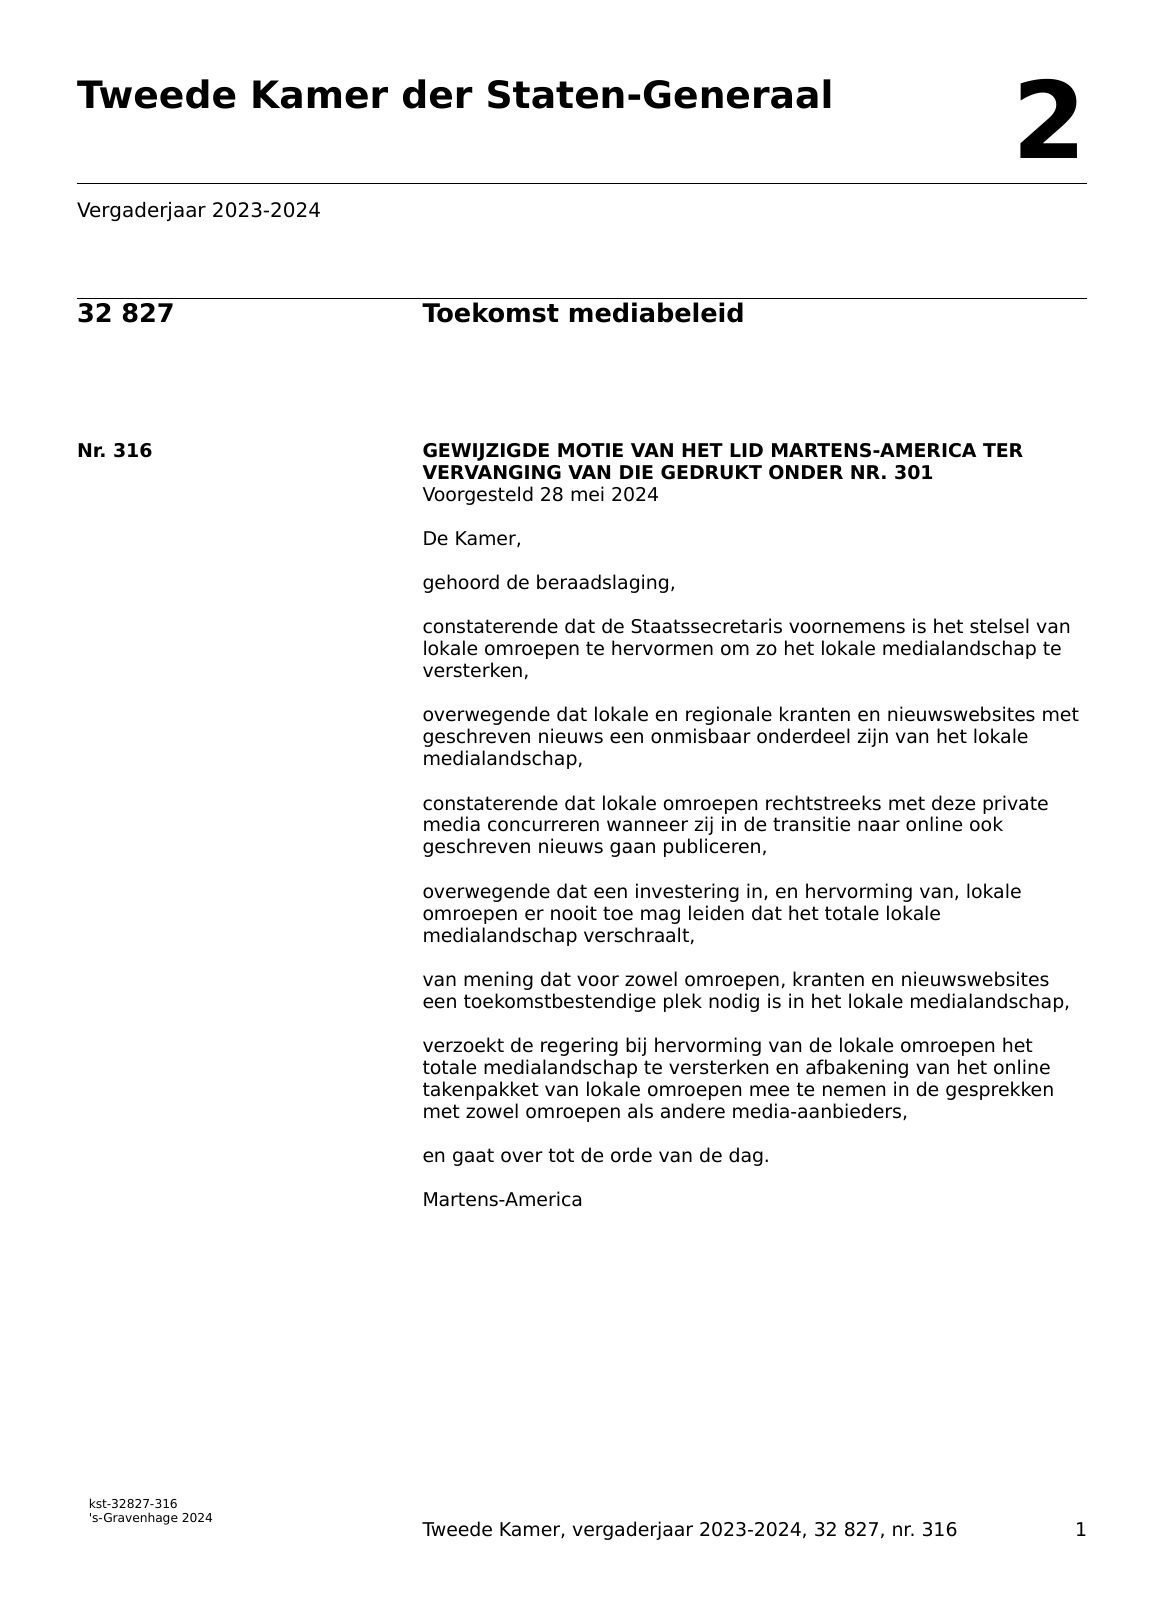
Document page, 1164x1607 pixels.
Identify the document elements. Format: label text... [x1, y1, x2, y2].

subtitle Nr. 316 GEWIJZIGDE MOTIE VAN HET LID MARTENS-AMERICA TER VERVANGING VAN DIE GEDRUKT ONDER NR. 301 [77, 440, 1087, 484]
text overwegende dat een investering in, en hervorming van, lokale omroepen er nooit toe mag leiden dat het totale lokale medialandschap verschraalt, [422, 881, 1087, 946]
text De Kamer, [422, 528, 1087, 550]
text en gaat over tot de orde van de dag. [422, 1145, 1087, 1167]
text verzoekt de regering bij hervorming van de lokale omroepen het totale medialandschap te versterken en afbakening van het online takenpakket van lokale omroepen mee te nemen in de gesprekken met zowel omroepen als andere media-aanbieders, [422, 1035, 1087, 1123]
text Martens-America [422, 1189, 1087, 1211]
text constaterende dat de Staatssecretaris voornemens is het stelsel van lokale omroepen te hervormen om zo het lokale medialandschap te versterken, [422, 616, 1087, 682]
table_header 2 [886, 59, 1087, 183]
subtitle 32 827 Toekomst mediabeleid [77, 299, 1087, 329]
text Voorgesteld 28 mei 2024 [422, 484, 1087, 506]
text kst-32827-316 [88, 1497, 323, 1511]
table_header Tweede Kamer der Staten-Generaal [77, 59, 886, 183]
text gehoord de beraadslaging, [422, 572, 1087, 594]
text constaterende dat lokale omroepen rechtstreeks met deze private media concurreren wanneer zij in de transitie naar online ook geschreven nieuws gaan publiceren, [422, 792, 1087, 858]
text 's-Gravenhage 2024 [88, 1511, 323, 1525]
table_cell Vergaderjaar 2023-2024 [77, 184, 1087, 298]
text overwegende dat lokale en regionale kranten en nieuwswebsites met geschreven nieuws een onmisbaar onderdeel zijn van het lokale medialandschap, [422, 704, 1087, 770]
text van mening dat voor zowel omroepen, kranten en nieuwswebsites een toekomstbestendige plek nodig is in het lokale medialandschap, [422, 969, 1087, 1013]
